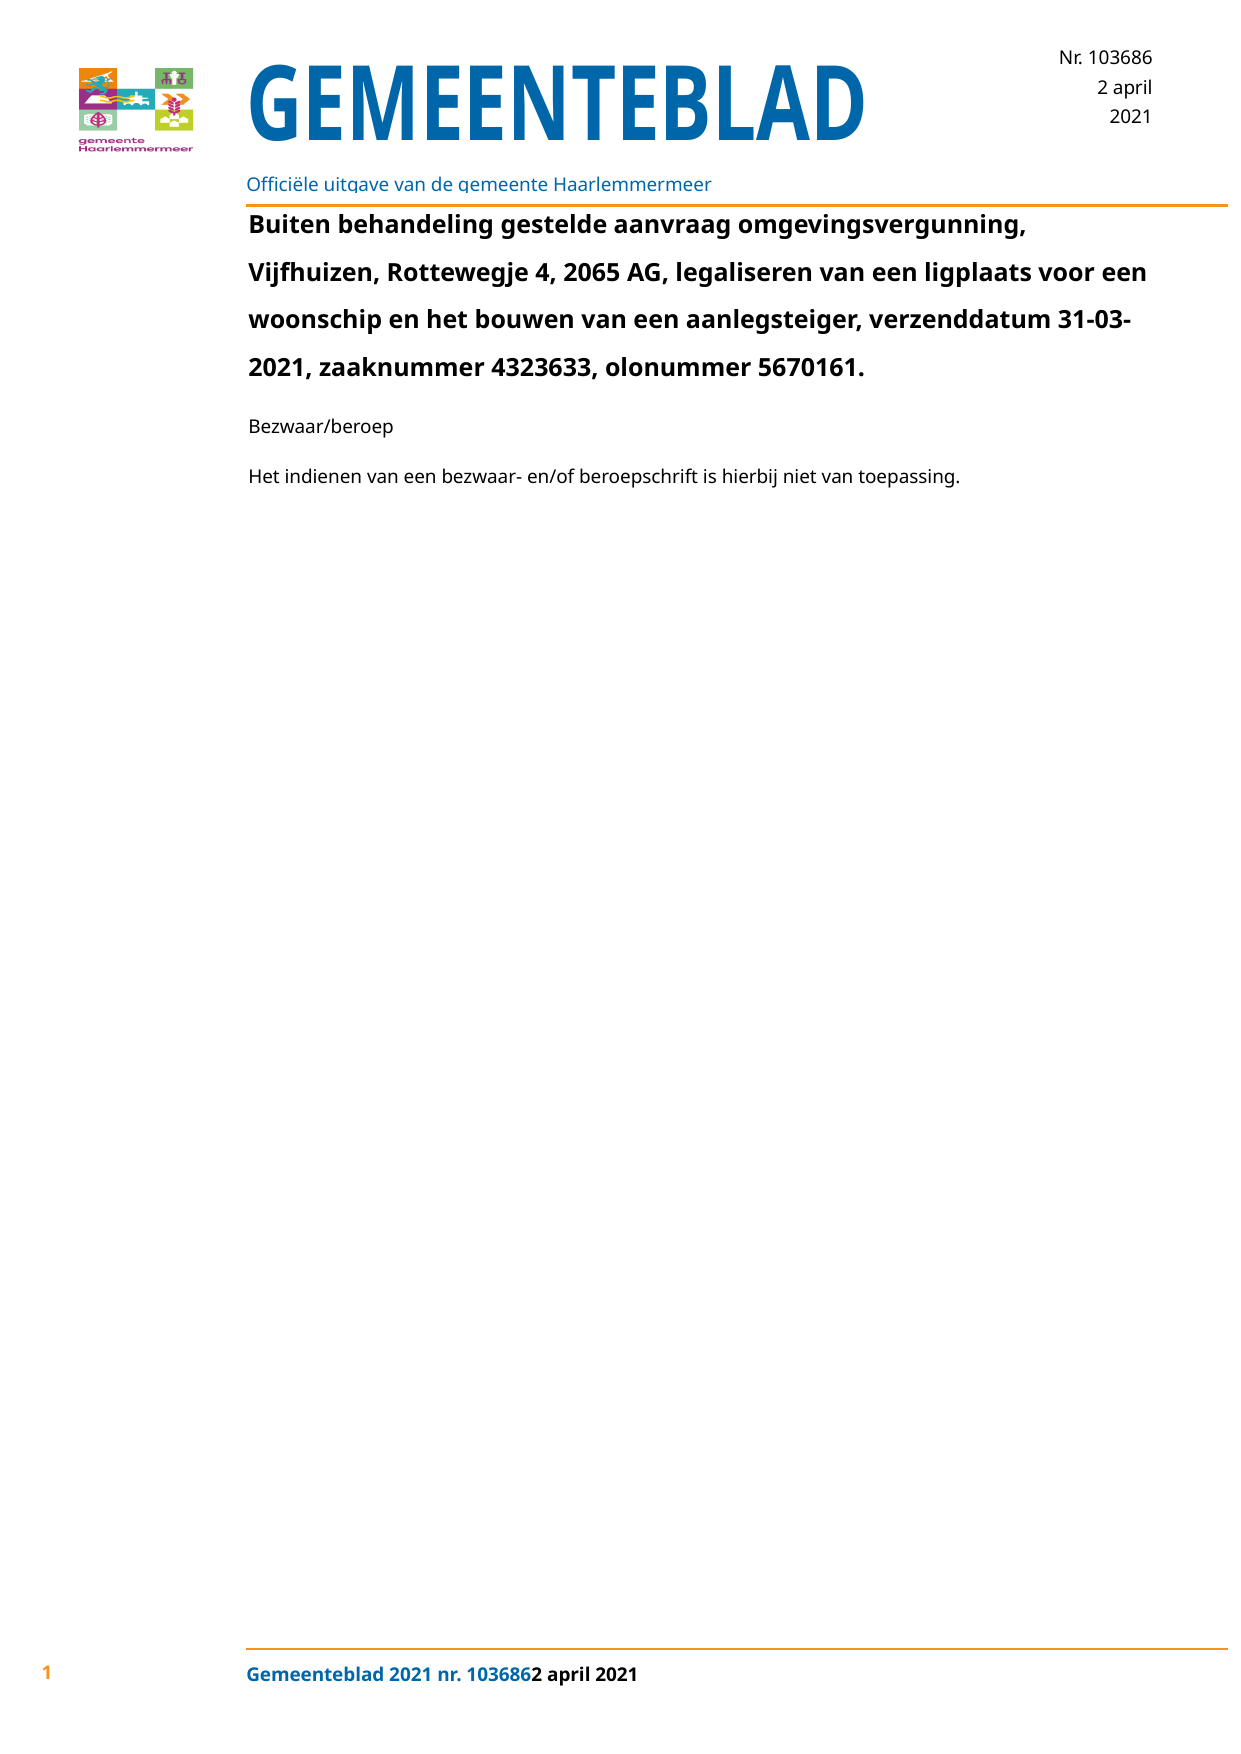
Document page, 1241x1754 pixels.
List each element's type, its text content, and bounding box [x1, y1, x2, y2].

text Bezwaar/beroep [248, 413, 1152, 439]
picture [41, 47, 231, 172]
text Buiten behandeling gestelde aanvraag omgevingsvergunning, Vijfhuizen, Rottewegje 4, 2065 AG, legaliseren van een ligplaats voor een woonschip en het bouwen van een aanlegsteiger, verzenddatum 31-03-2021, zaaknummer 4323633, olonummer 5670161. [248, 207, 1152, 384]
text Het indienen van een bezwaar- en/of beroepschrift is hierbij niet van toepassing. [248, 463, 1152, 489]
